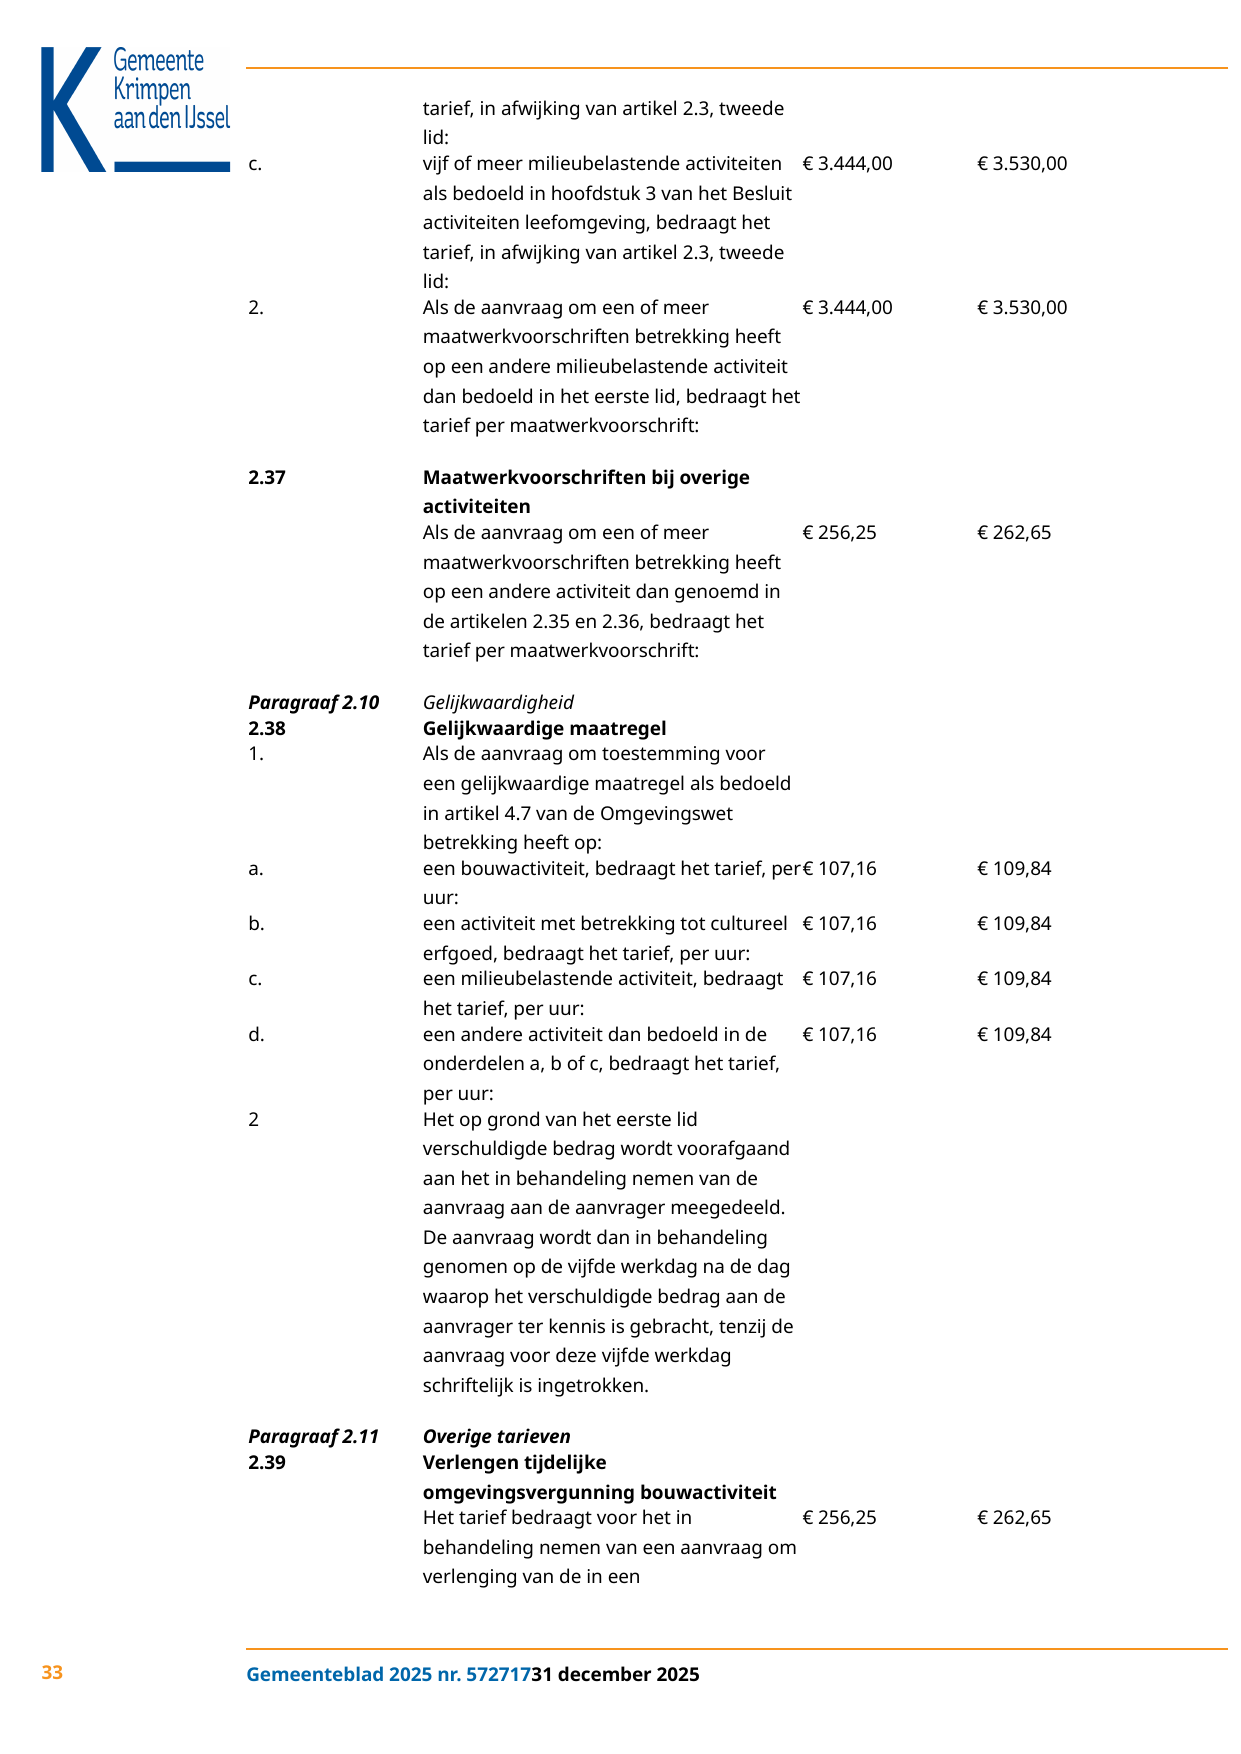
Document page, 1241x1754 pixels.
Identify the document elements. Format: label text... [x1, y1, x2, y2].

table_cell [423, 663, 802, 689]
table_cell een activiteit met betrekking tot cultureel erfgoed, bedraagt het tarief, per uur: [423, 910, 802, 966]
table_cell [802, 663, 977, 689]
table_cell € 3.530,00 [977, 294, 1152, 438]
table_cell Gelijkwaardige maatregel [423, 715, 802, 741]
table_cell [802, 715, 977, 741]
table_cell een milieubelastende activiteit, bedraagt het tarief, per uur: [423, 966, 802, 1021]
table_cell Het op grond van het eerste lid verschuldigde bedrag wordt voorafgaand aan het in behandeling nemen van de aanvraag aan de aanvrager meegedeeld. De aanvraag wordt dan in behandeling genomen op de vijfde werkdag na de dag waarop het verschuldigde bedrag aan de aanvrager ter kennis is gebracht, tenzij de aanvraag voor deze vijfde werkdag schriftelijk is ingetrokken. [423, 1106, 802, 1398]
table_cell [977, 715, 1152, 741]
table_cell 2. [248, 294, 423, 438]
table_cell Als de aanvraag om een of meer maatwerkvoorschriften betrekking heeft op een andere milieubelastende activiteit dan bedoeld in het eerste lid, bedraagt het tarief per maatwerkvoorschrift: [423, 294, 802, 438]
table_cell [802, 1106, 977, 1398]
table_cell [248, 438, 423, 464]
table_cell [802, 689, 977, 715]
table_cell [977, 95, 1152, 150]
table_cell a. [248, 855, 423, 910]
table_cell [423, 1398, 802, 1423]
table_cell [248, 1505, 423, 1589]
table_cell € 109,84 [977, 855, 1152, 910]
table_cell [977, 1424, 1152, 1449]
table_cell Het tarief bedraagt voor het in behandeling nemen van een aanvraag om verlenging van de in een [423, 1505, 802, 1589]
table_cell een bouwactiviteit, bedraagt het tarief, per uur: [423, 855, 802, 910]
table_cell [802, 438, 977, 464]
table_cell c. [248, 150, 423, 294]
table_cell 2.37 [248, 464, 423, 519]
table_cell € 109,84 [977, 1021, 1152, 1106]
table_cell b. [248, 910, 423, 966]
table_cell [977, 741, 1152, 855]
table_cell d. [248, 1021, 423, 1106]
table_cell [423, 438, 802, 464]
table_cell [977, 438, 1152, 464]
table_cell € 262,65 [977, 1505, 1152, 1589]
table_cell 2.39 [248, 1449, 423, 1504]
table_cell [248, 95, 423, 150]
table_cell [977, 689, 1152, 715]
picture [41, 47, 231, 172]
table_cell 2 [248, 1106, 423, 1398]
table_cell [248, 519, 423, 663]
table_cell € 3.444,00 [802, 150, 977, 294]
table_cell [802, 464, 977, 519]
table_cell [248, 663, 423, 689]
table_cell [802, 1424, 977, 1449]
table_cell 1. [248, 741, 423, 855]
table_cell [977, 663, 1152, 689]
table_cell € 262,65 [977, 519, 1152, 663]
table_cell € 109,84 [977, 910, 1152, 966]
table_cell € 107,16 [802, 855, 977, 910]
table_cell € 107,16 [802, 1021, 977, 1106]
table_cell [977, 1398, 1152, 1423]
table_cell 2.38 [248, 715, 423, 741]
table_cell [802, 1398, 977, 1423]
table_cell € 107,16 [802, 910, 977, 966]
table_cell Overige tarieven [423, 1424, 802, 1449]
table_cell een andere activiteit dan bedoeld in de onderdelen a, b of c, bedraagt het tarief, per uur: [423, 1021, 802, 1106]
table_cell vijf of meer milieubelastende activiteiten als bedoeld in hoofdstuk 3 van het Besluit activiteiten leefomgeving, bedraagt het tarief, in afwijking van artikel 2.3, tweede lid: [423, 150, 802, 294]
table_cell [977, 464, 1152, 519]
table_cell € 107,16 [802, 966, 977, 1021]
table_cell [802, 1449, 977, 1504]
table_cell € 256,25 [802, 519, 977, 663]
table_cell € 3.444,00 [802, 294, 977, 438]
table_cell [248, 1398, 423, 1423]
table_cell Als de aanvraag om toestemming voor een gelijkwaardige maatregel als bedoeld in artikel 4.7 van de Omgevingswet betrekking heeft op: [423, 741, 802, 855]
table_cell Verlengen tijdelijke omgevingsvergunning bouwactiviteit [423, 1449, 802, 1504]
table_cell € 109,84 [977, 966, 1152, 1021]
table_cell Paragraaf 2.11 [248, 1424, 423, 1449]
table_cell [802, 741, 977, 855]
table_cell Maatwerkvoorschriften bij overige activiteiten [423, 464, 802, 519]
table_cell c. [248, 966, 423, 1021]
table_cell € 3.530,00 [977, 150, 1152, 294]
table_cell Als de aanvraag om een of meer maatwerkvoorschriften betrekking heeft op een andere activiteit dan genoemd in de artikelen 2.35 en 2.36, bedraagt het tarief per maatwerkvoorschrift: [423, 519, 802, 663]
table_cell tarief, in afwijking van artikel 2.3, tweede lid: [423, 95, 802, 150]
table_cell [977, 1449, 1152, 1504]
table_cell Gelijkwaardigheid [423, 689, 802, 715]
table_cell [977, 1106, 1152, 1398]
table_cell Paragraaf 2.10 [248, 689, 423, 715]
table_cell [802, 95, 977, 150]
table_cell € 256,25 [802, 1505, 977, 1589]
